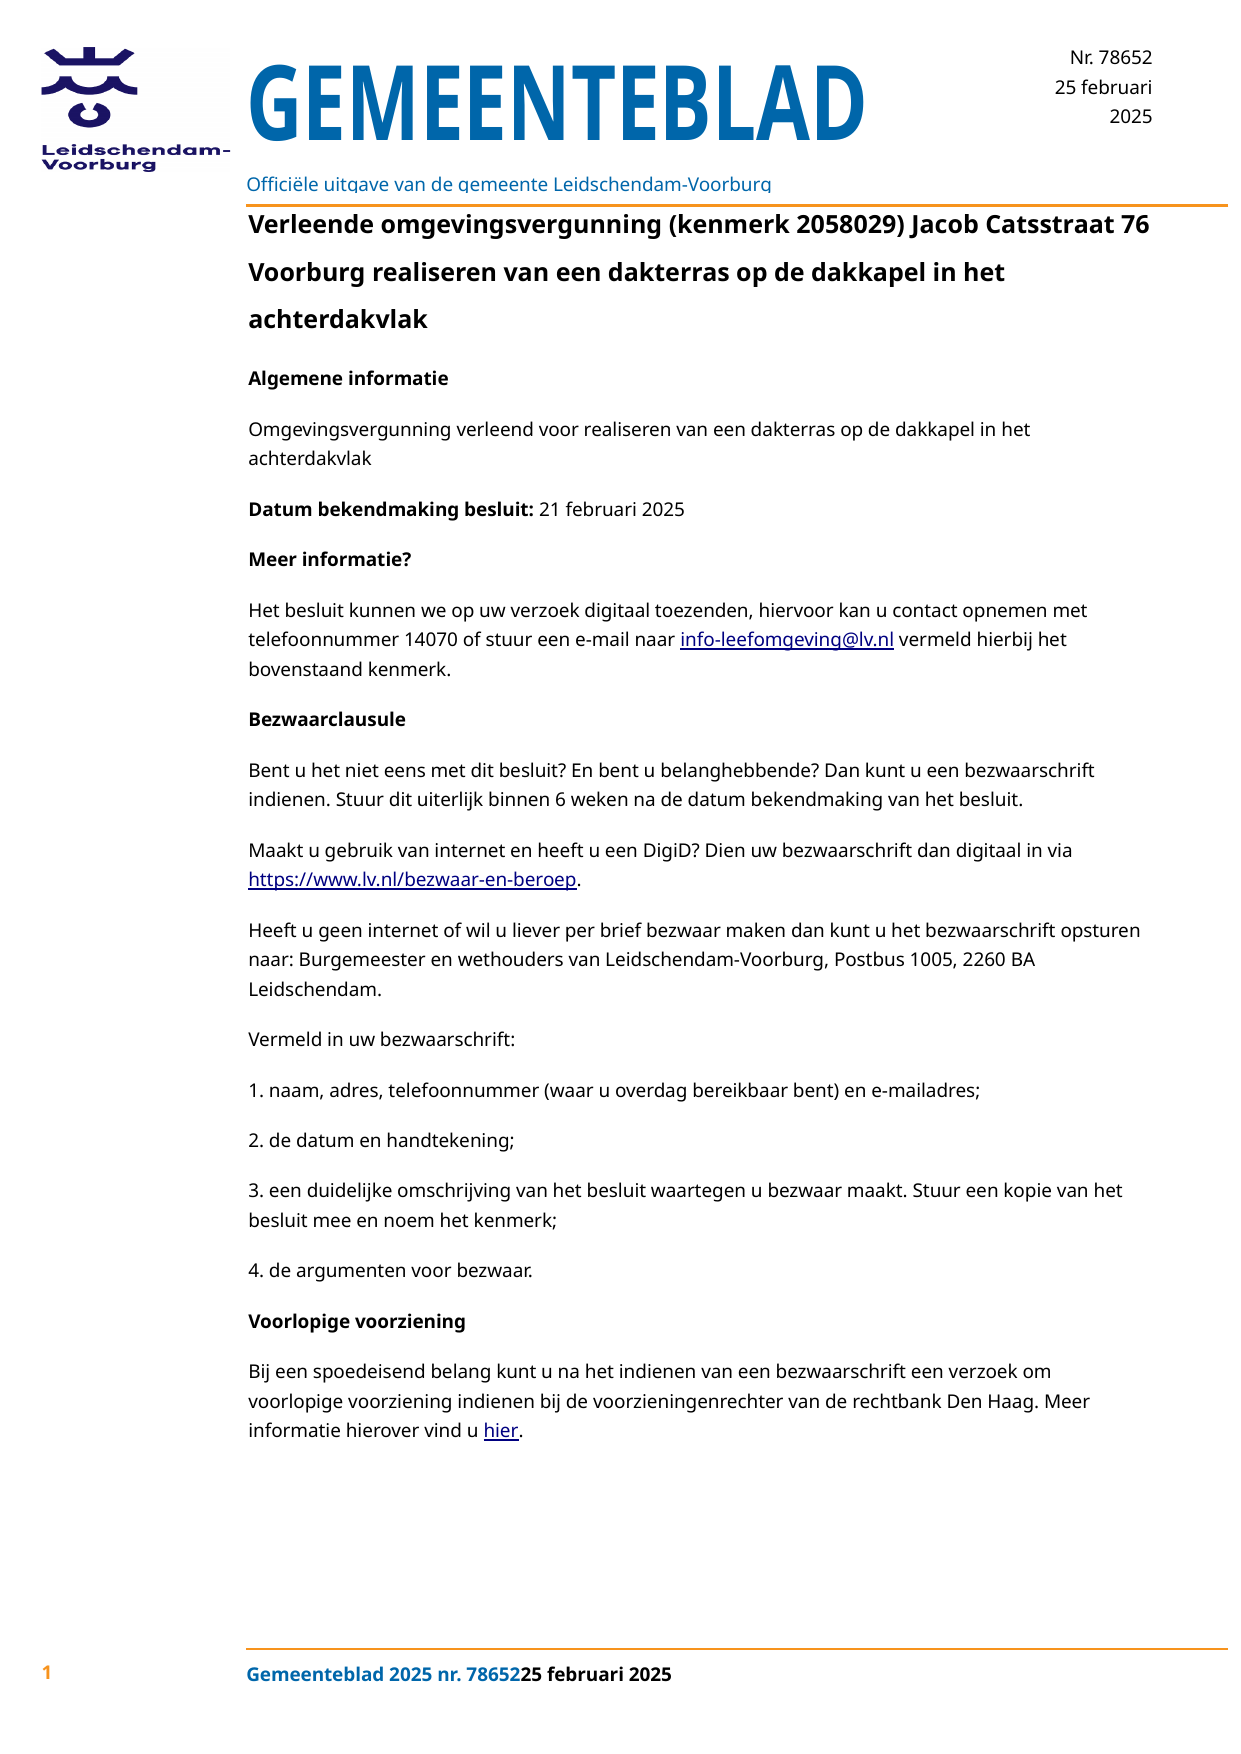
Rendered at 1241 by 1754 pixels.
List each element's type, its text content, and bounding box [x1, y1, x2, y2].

picture [41, 47, 231, 172]
text 1. naam, adres, telefoonnummer (waar u overdag bereikbaar bent) en e-mailadres; [248, 1077, 1152, 1102]
text Bent u het niet eens met dit besluit? En bent u belanghebbende? Dan kunt u een bezwaarschrift indienen. Stuur dit uiterlijk binnen 6 weken na de datum bekendmaking van het besluit. [248, 757, 1152, 812]
text Datum bekendmaking besluit: 21 februari 2025 [248, 496, 1152, 522]
text Verleende omgevingsvergunning (kenmerk 2058029) Jacob Catsstraat 76 Voorburg realiseren van een dakterras op de dakkapel in het achterdakvlak [248, 207, 1152, 336]
text Meer informatie? [248, 546, 1152, 572]
text Algemene informatie [248, 366, 1152, 391]
text Het besluit kunnen we op uw verzoek digitaal toezenden, hiervoor kan u contact opnemen met telefoonnummer 14070 of stuur een e-mail naar info-leefomgeving@lv.nl vermeld hierbij het bovenstaand kenmerk. [248, 597, 1152, 682]
text 3. een duidelijke omschrijving van het besluit waartegen u bezwaar maakt. Stuur een kopie van het besluit mee en noem het kenmerk; [248, 1178, 1152, 1233]
text Maakt u gebruik van internet en heeft u een DigiD? Dien uw bezwaarschrift dan digitaal in via https://www.lv.nl/bezwaar-en-beroep. [248, 837, 1152, 892]
text Voorlopige voorziening [248, 1308, 1152, 1334]
text Bij een spoedeisend belang kunt u na het indienen van een bezwaarschrift een verzoek om voorlopige voorziening indienen bij de voorzieningenrechter van de rechtbank Den Haag. Meer informatie hierover vind u hier. [248, 1358, 1152, 1443]
text 2. de datum en handtekening; [248, 1127, 1152, 1153]
text 4. de argumenten voor bezwaar. [248, 1258, 1152, 1283]
text Heeft u geen internet of wil u liever per brief bezwaar maken dan kunt u het bezwaarschrift opsturen naar: Burgemeester en wethouders van Leidschendam-Voorburg, Postbus 1005, 2260 BA Leidschendam. [248, 917, 1152, 1002]
text Bezwaarclausule [248, 706, 1152, 732]
text Omgevingsvergunning verleend voor realiseren van een dakterras op de dakkapel in het achterdakvlak [248, 416, 1152, 471]
text Vermeld in uw bezwaarschrift: [248, 1026, 1152, 1052]
